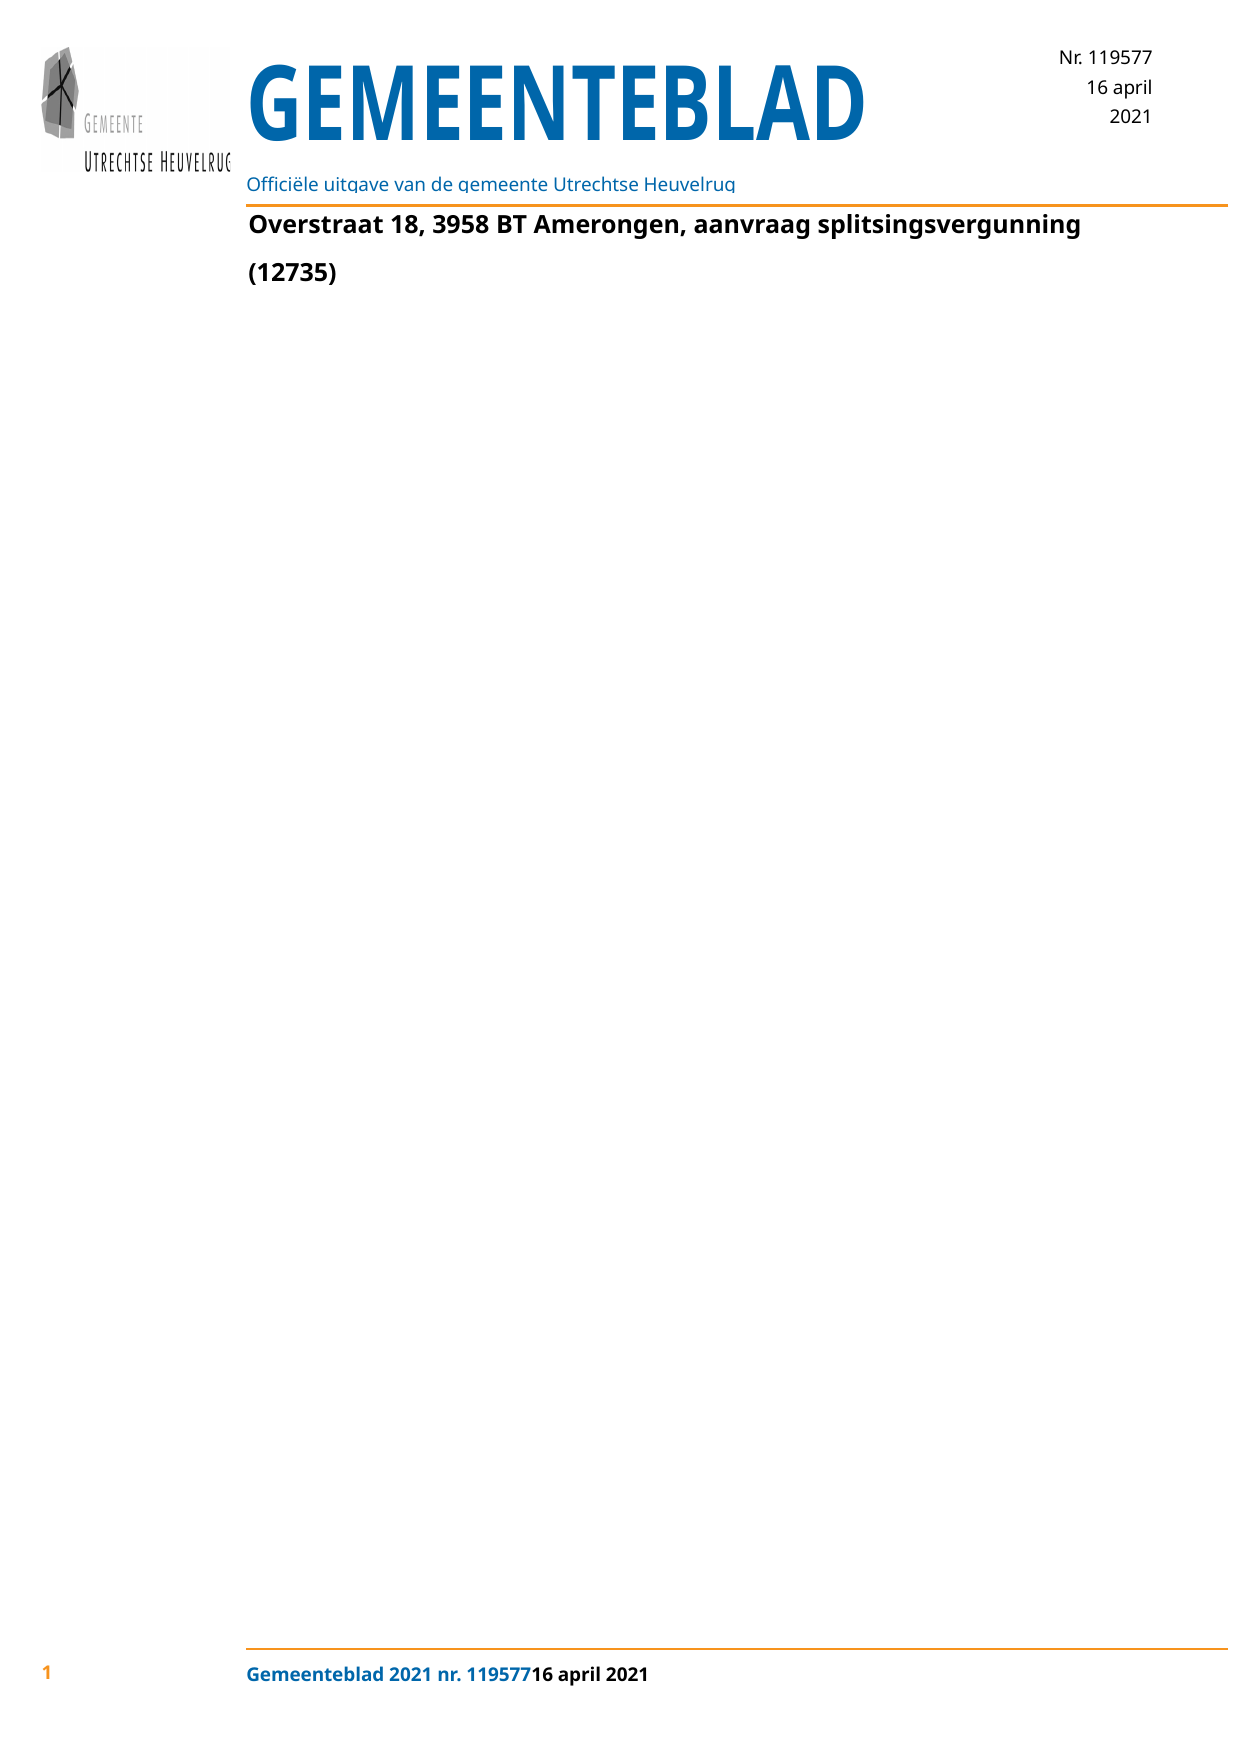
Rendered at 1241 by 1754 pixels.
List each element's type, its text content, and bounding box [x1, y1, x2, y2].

picture [41, 47, 231, 172]
text Overstraat 18, 3958 BT Amerongen, aanvraag splitsingsvergunning (12735) [248, 207, 1152, 288]
